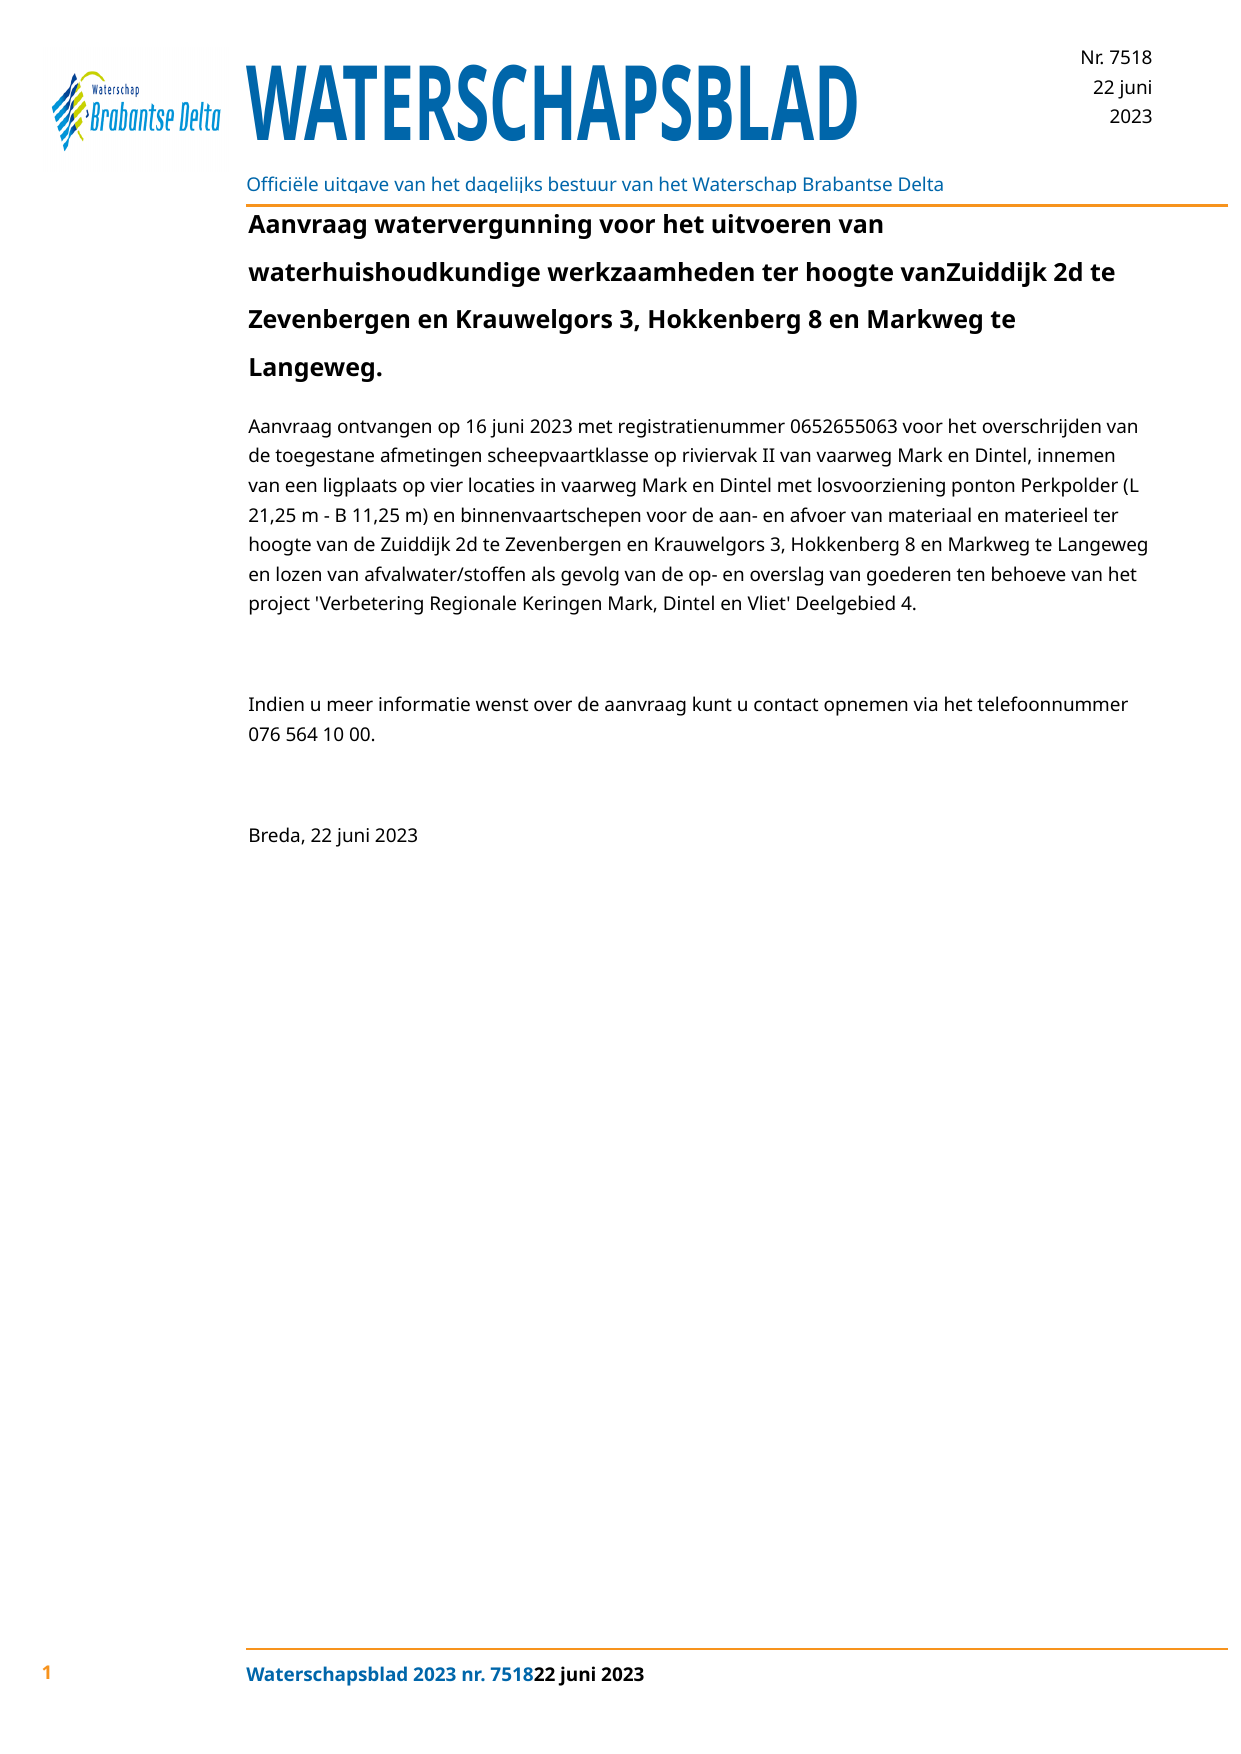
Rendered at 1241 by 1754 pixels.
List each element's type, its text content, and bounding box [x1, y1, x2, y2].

picture [41, 47, 231, 172]
text Indien u meer informatie wenst over de aanvraag kunt u contact opnemen via het telefoonnummer 076 564 10 00. [248, 691, 1152, 747]
text Breda, 22 juni 2023 [248, 822, 1152, 848]
text Aanvraag ontvangen op 16 juni 2023 met registratienummer 0652655063 voor het overschrijden van de toegestane afmetingen scheepvaartklasse op riviervak II van vaarweg Mark en Dintel, innemen van een ligplaats op vier locaties in vaarweg Mark en Dintel met losvoorziening ponton Perkpolder (L 21,25 m - B 11,25 m) en binnenvaartschepen voor de aan- en afvoer van materiaal en materieel ter hoogte van de Zuiddijk 2d te Zevenbergen en Krauwelgors 3, Hokkenberg 8 en Markweg te Langeweg en lozen van afvalwater/stoffen als gevolg van de op- en overslag van goederen ten behoeve van het project 'Verbetering Regionale Keringen Mark, Dintel en Vliet' Deelgebied 4. [248, 413, 1152, 616]
text Aanvraag watervergunning voor het uitvoeren van waterhuishoudkundige werkzaamheden ter hoogte vanZuiddijk 2d te Zevenbergen en Krauwelgors 3, Hokkenberg 8 en Markweg te Langeweg. [248, 207, 1152, 384]
